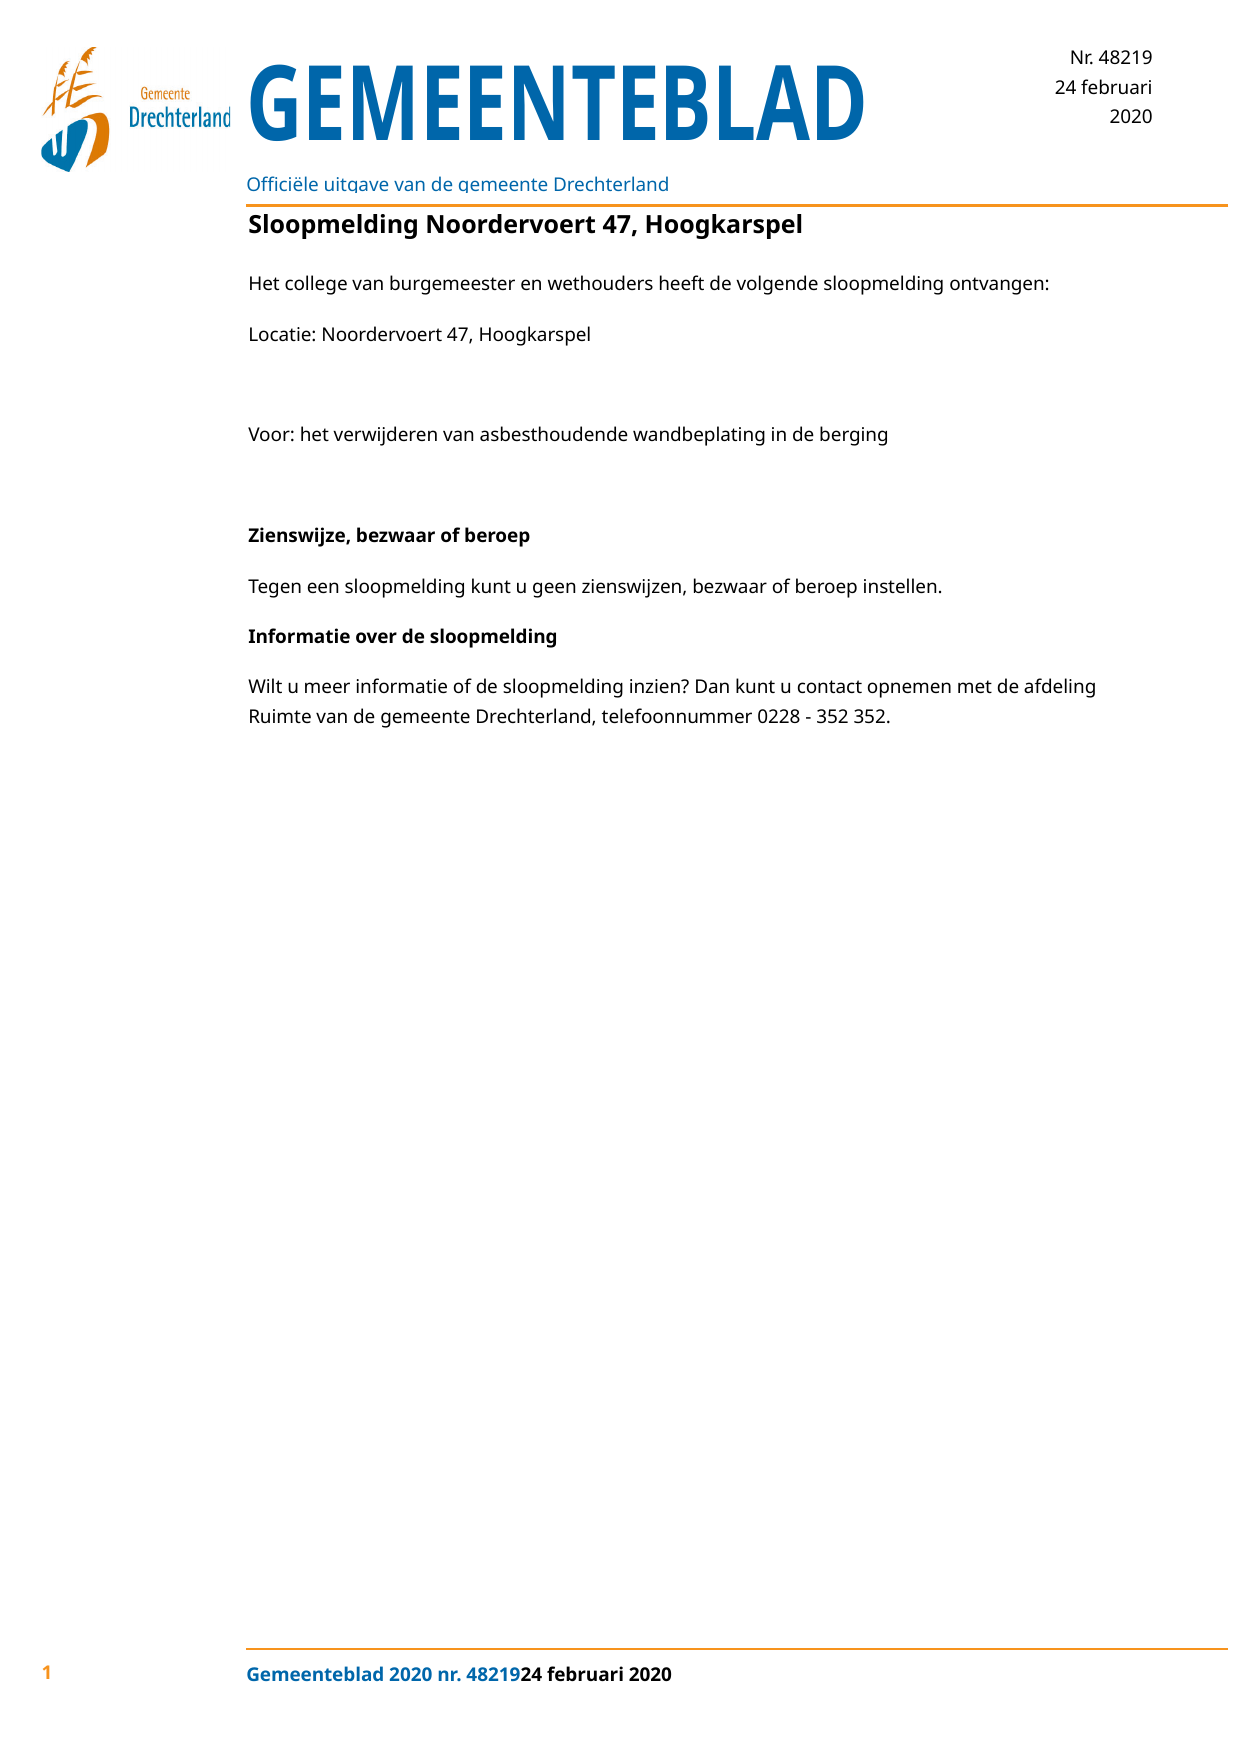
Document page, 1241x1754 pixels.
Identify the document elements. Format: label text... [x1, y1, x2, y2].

text Tegen een sloopmelding kunt u geen zienswijzen, bezwaar of beroep instellen. [248, 573, 1152, 598]
text Locatie: Noordervoert 47, Hoogkarspel [248, 321, 1152, 346]
text Zienswijze, bezwaar of beroep [248, 522, 1152, 548]
picture [41, 47, 231, 172]
picture [226, 115, 231, 124]
text Het college van burgemeester en wethouders heeft de volgende sloopmelding ontvangen: [248, 270, 1152, 296]
text Informatie over de sloopmelding [248, 623, 1152, 649]
text Sloopmelding Noordervoert 47, Hoogkarspel [248, 207, 1152, 241]
text Wilt u meer informatie of de sloopmelding inzien? Dan kunt u contact opnemen met de afdeling Ruimte van de gemeente Drechterland, telefoonnummer 0228 - 352 352. [248, 674, 1152, 729]
text Voor: het verwijderen van asbesthoudende wandbeplating in de berging [248, 422, 1152, 447]
picture [41, 158, 64, 172]
